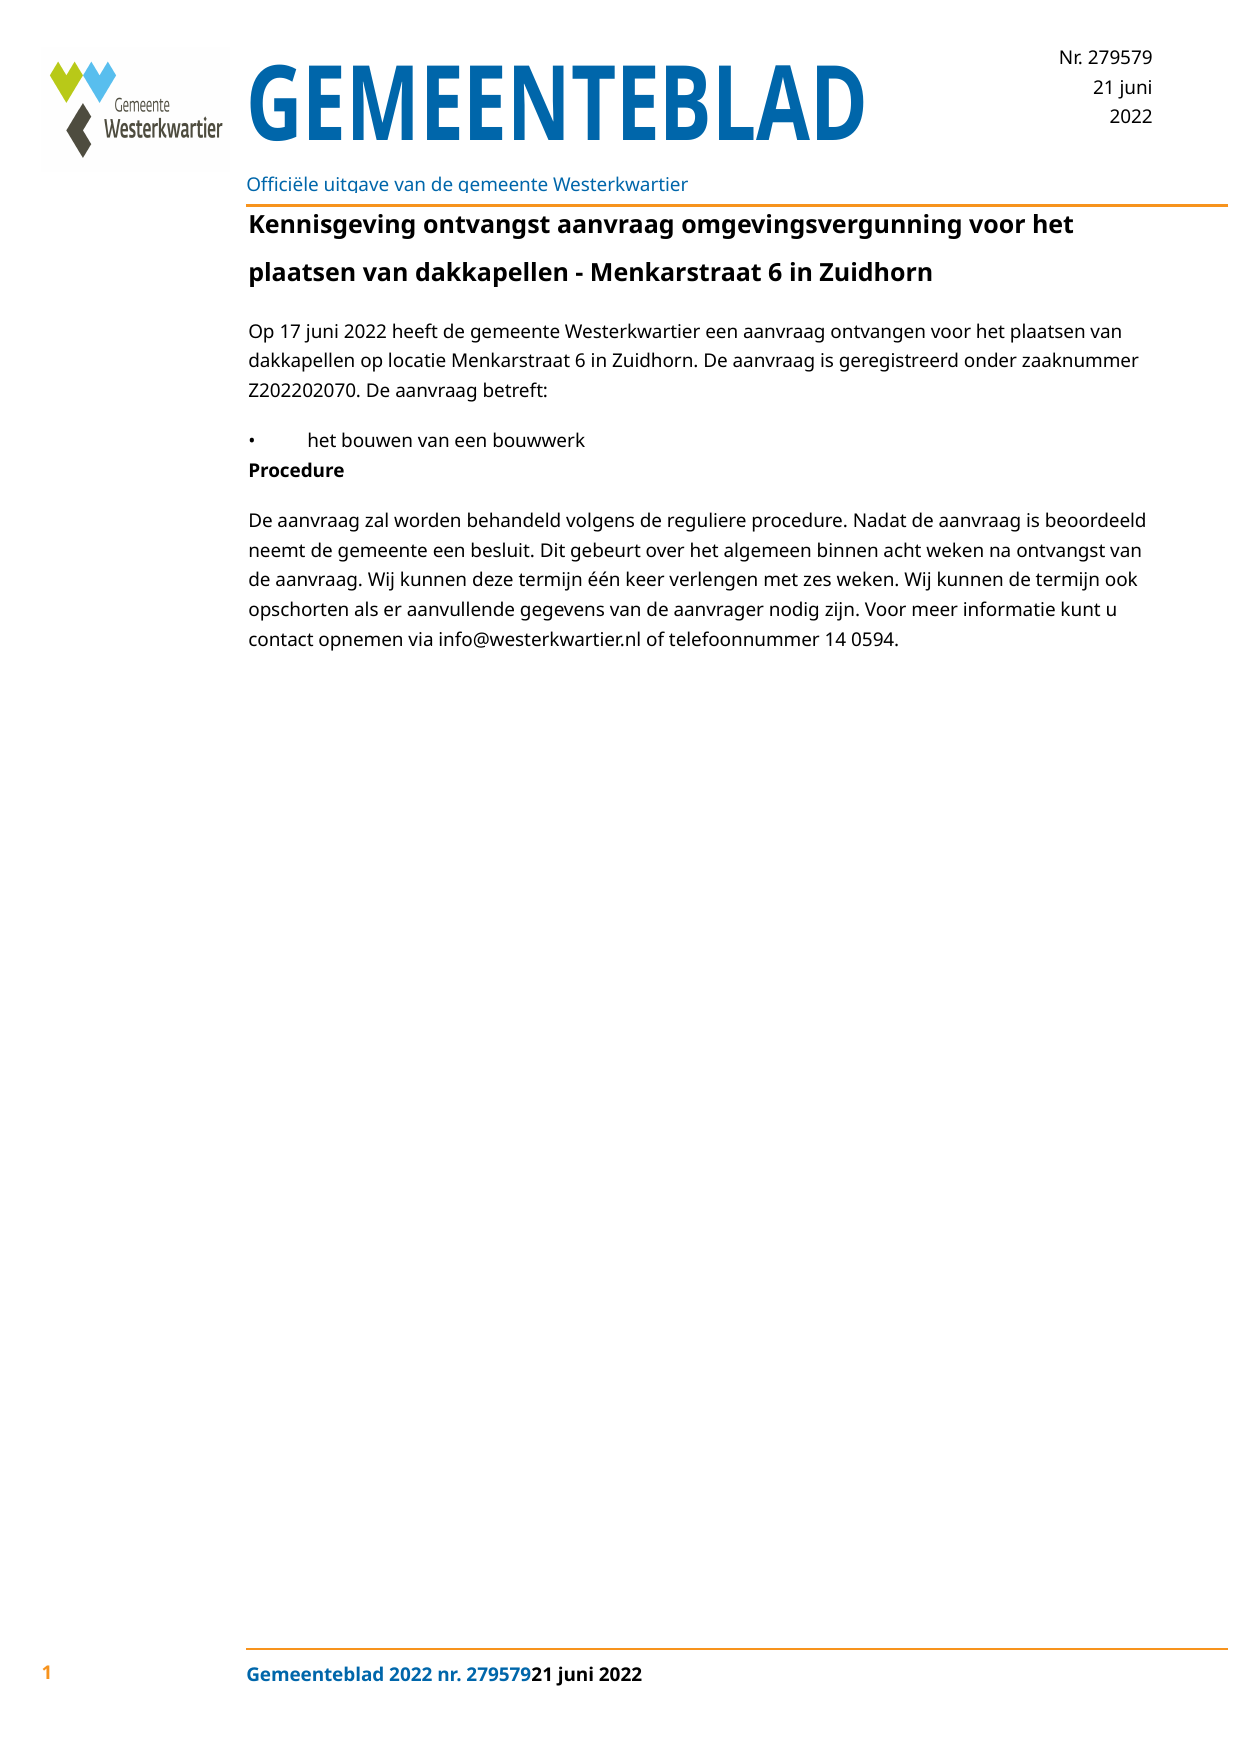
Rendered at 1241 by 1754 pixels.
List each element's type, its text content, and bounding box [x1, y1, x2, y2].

text Procedure [248, 457, 1152, 483]
text De aanvraag zal worden behandeld volgens de reguliere procedure. Nadat de aanvraag is beoordeeld neemt de gemeente een besluit. Dit gebeurt over het algemeen binnen acht weken na ontvangst van de aanvraag. Wij kunnen deze termijn één keer verlengen met zes weken. Wij kunnen de termijn ook opschorten als er aanvullende gegevens van de aanvrager nodig zijn. Voor meer informatie kunt u contact opnemen via info@westerkwartier.nl of telefoonnummer 14 0594. [248, 507, 1152, 652]
text Op 17 juni 2022 heeft de gemeente Westerkwartier een aanvraag ontvangen voor het plaatsen van dakkapellen op locatie Menkarstraat 6 in Zuidhorn. De aanvraag is geregistreerd onder zaaknummer Z202202070. De aanvraag betreft: [248, 318, 1152, 403]
picture [41, 47, 231, 172]
text Kennisgeving ontvangst aanvraag omgevingsvergunning voor het plaatsen van dakkapellen - Menkarstraat 6 in Zuidhorn [248, 207, 1152, 288]
list het bouwen van een bouwwerk [248, 427, 1152, 453]
